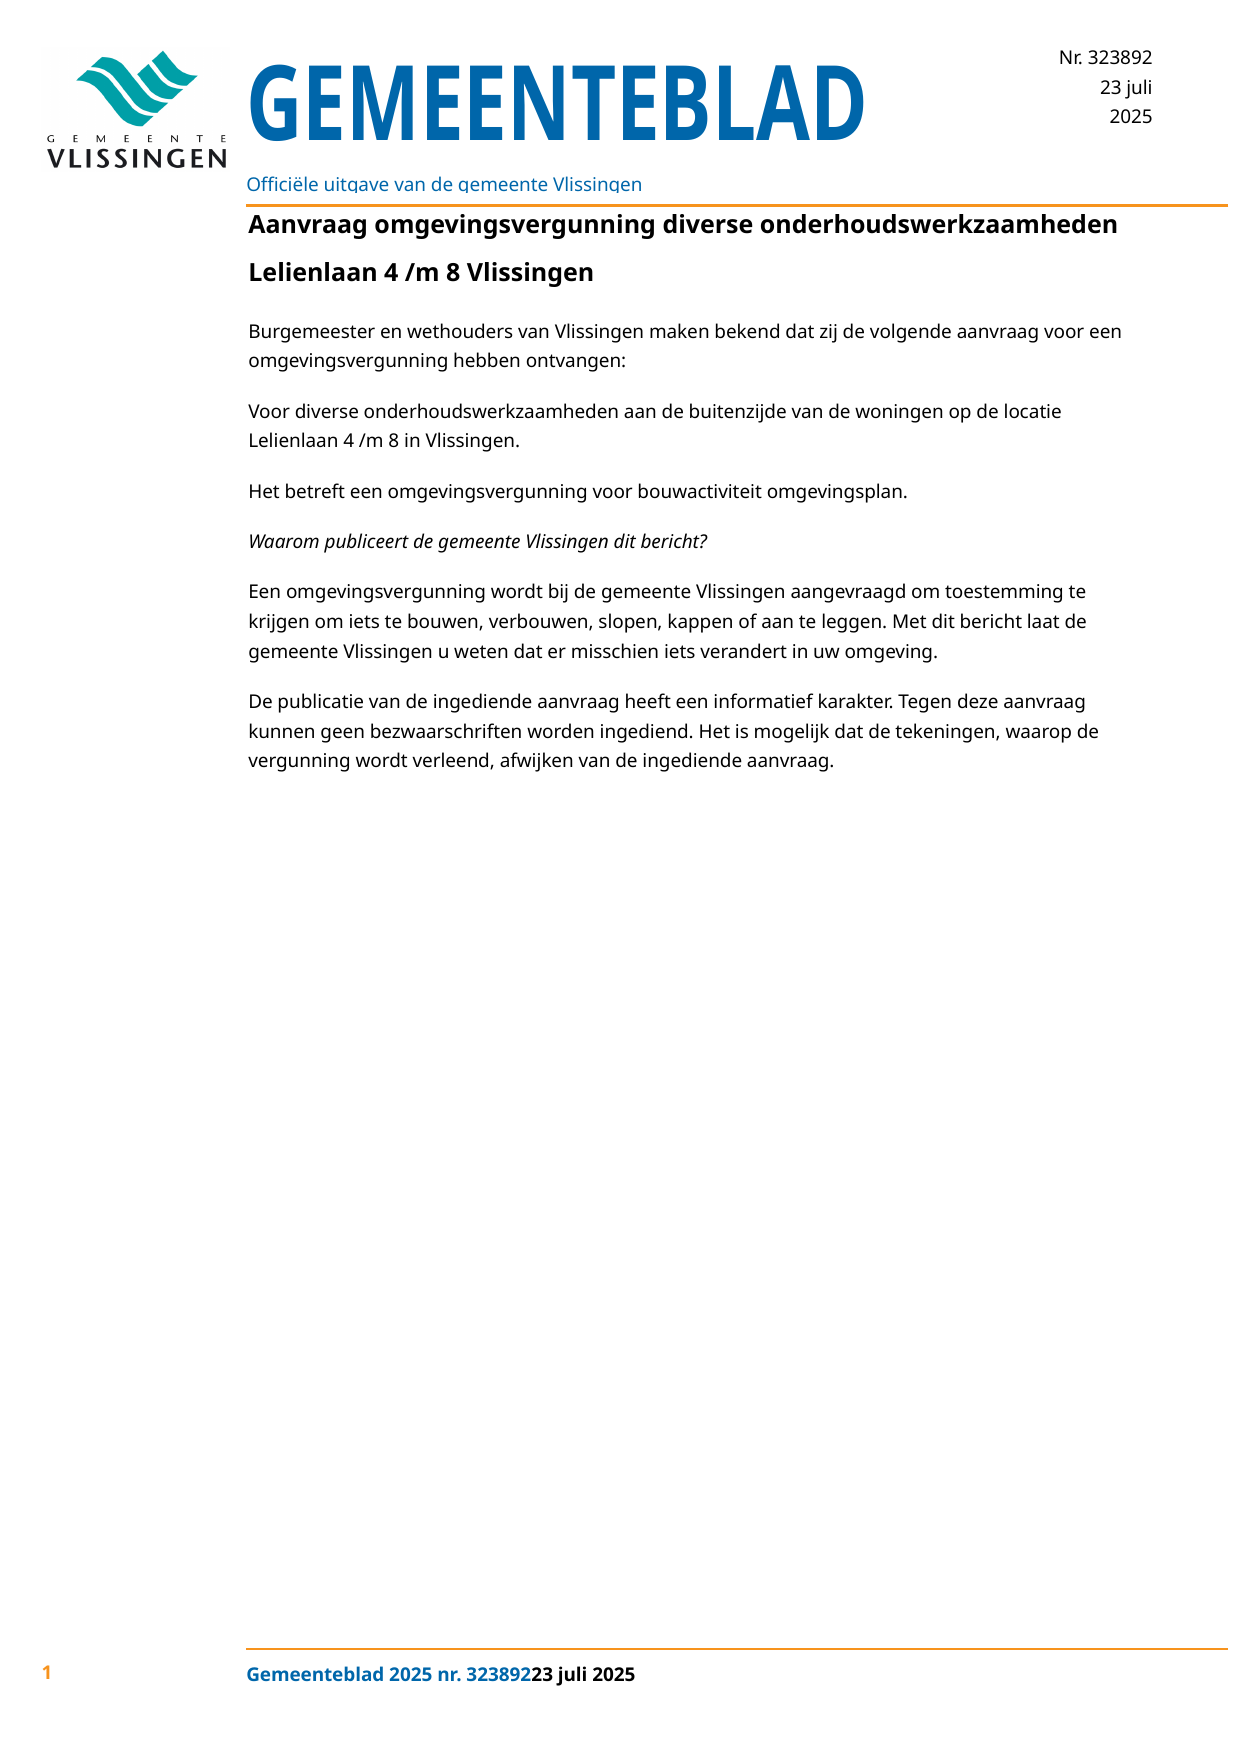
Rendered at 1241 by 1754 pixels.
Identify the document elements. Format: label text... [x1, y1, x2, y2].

text De publicatie van de ingediende aanvraag heeft een informatief karakter. Tegen deze aanvraag kunnen geen bezwaarschriften worden ingediend. Het is mogelijk dat de tekeningen, waarop de vergunning wordt verleend, afwijken van de ingediende aanvraag. [248, 688, 1152, 773]
text Burgemeester en wethouders van Vlissingen maken bekend dat zij de volgende aanvraag voor een omgevingsvergunning hebben ontvangen: [248, 318, 1152, 373]
text Aanvraag omgevingsvergunning diverse onderhoudswerkzaamheden Lelienlaan 4 /m 8 Vlissingen [248, 207, 1152, 288]
picture [41, 47, 231, 172]
text Voor diverse onderhoudswerkzaamheden aan de buitenzijde van de woningen op de locatie Lelienlaan 4 /m 8 in Vlissingen. [248, 398, 1152, 453]
text Een omgevingsvergunning wordt bij de gemeente Vlissingen aangevraagd om toestemming te krijgen om iets te bouwen, verbouwen, slopen, kappen of aan te leggen. Met dit bericht laat de gemeente Vlissingen u weten dat er misschien iets verandert in uw omgeving. [248, 579, 1152, 664]
text Het betreft een omgevingsvergunning voor bouwactiviteit omgevingsplan. [248, 478, 1152, 504]
text Waarom publiceert de gemeente Vlissingen dit bericht? [248, 528, 1152, 554]
